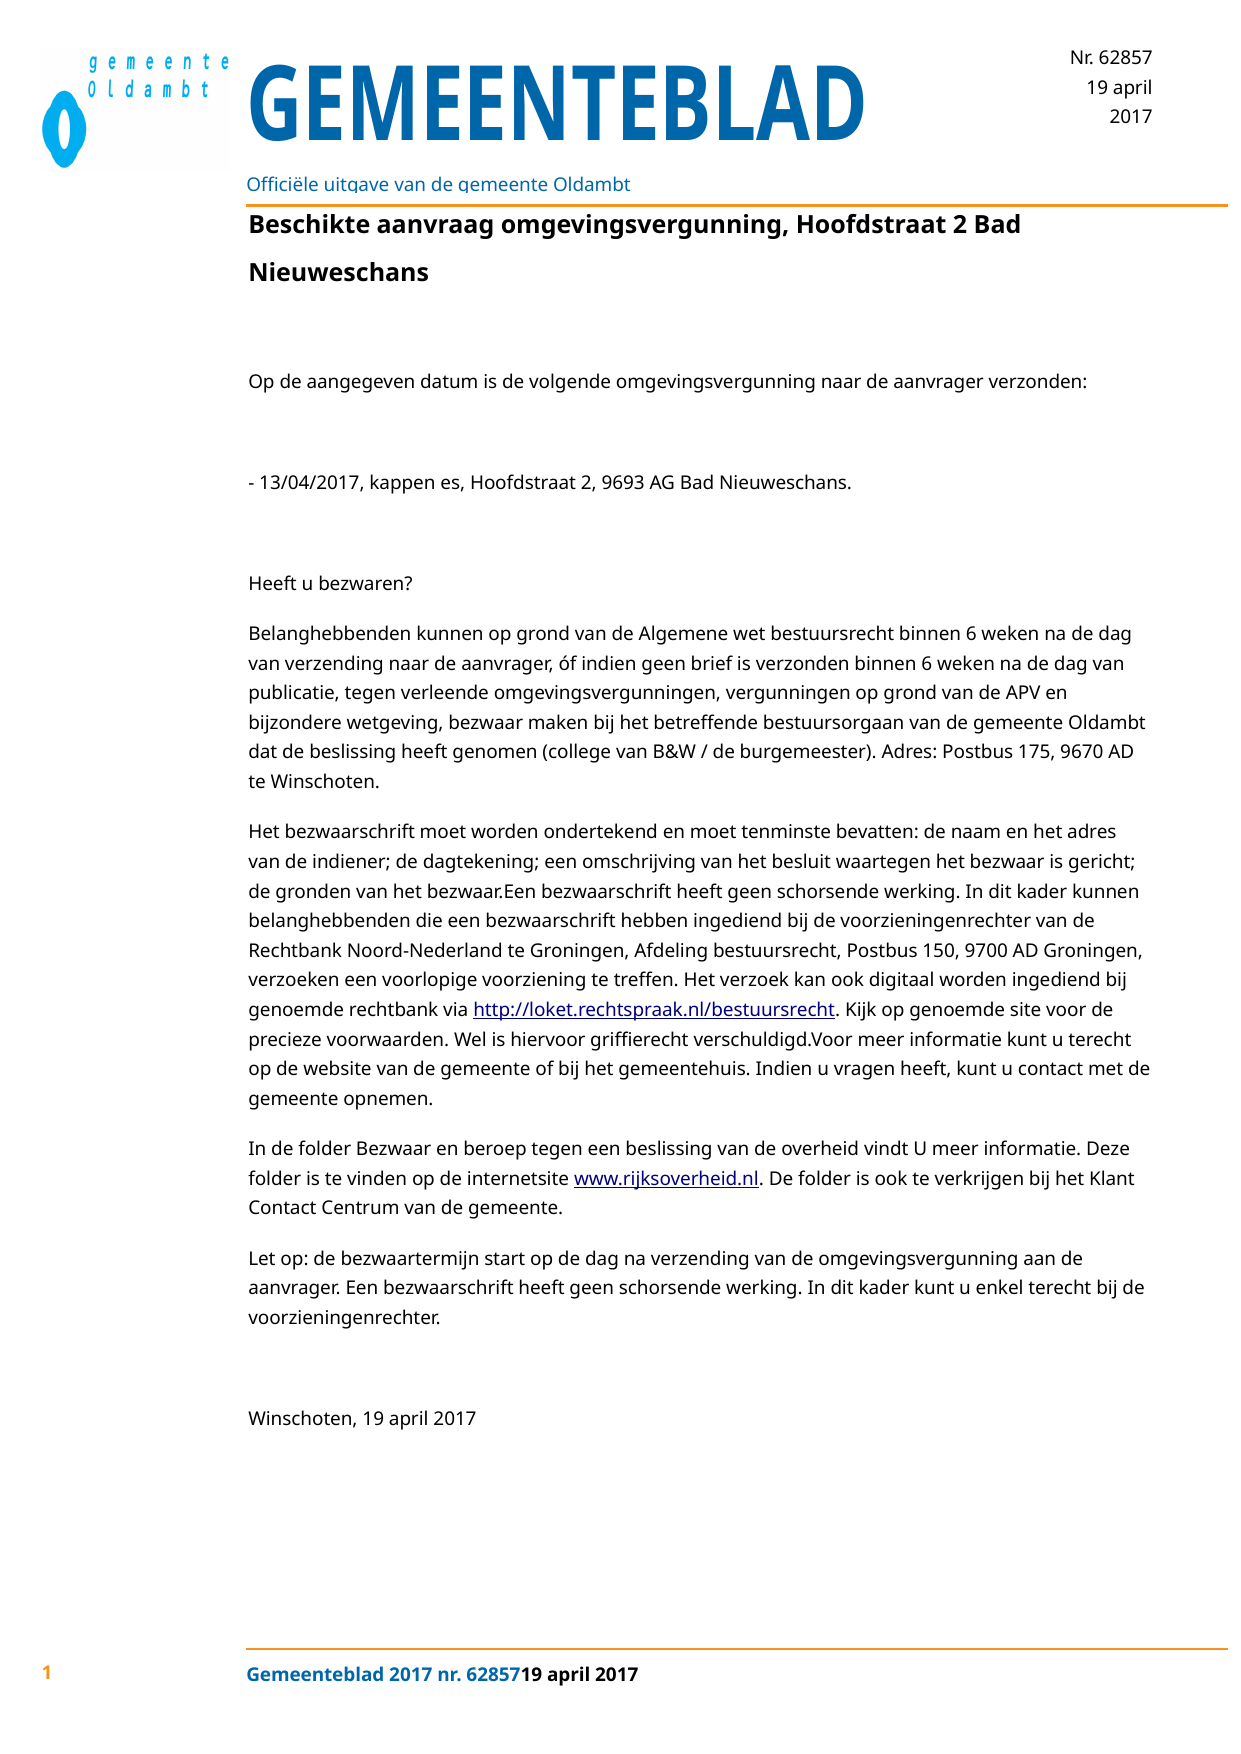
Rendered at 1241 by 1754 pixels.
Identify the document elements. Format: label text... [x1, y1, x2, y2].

text Op de aangegeven datum is de volgende omgevingsvergunning naar de aanvrager verzonden: [248, 368, 1152, 394]
picture [41, 47, 231, 172]
text - 13/04/2017, kappen es, Hoofdstraat 2, 9693 AG Bad Nieuweschans. [248, 469, 1152, 495]
text Winschoten, 19 april 2017 [248, 1405, 1152, 1431]
text Het bezwaarschrift moet worden ondertekend en moet tenminste bevatten: de naam en het adres van de indiener; de dagtekening; een omschrijving van het besluit waartegen het bezwaar is gericht; de gronden van het bezwaar.Een bezwaarschrift heeft geen schorsende werking. In dit kader kunnen belanghebbenden die een bezwaarschrift hebben ingediend bij de voorzieningenrechter van de Rechtbank Noord-Nederland te Groningen, Afdeling bestuursrecht, Postbus 150, 9700 AD Groningen, verzoeken een voorlopige voorziening te treffen. Het verzoek kan ook digitaal worden ingediend bij genoemde rechtbank via http://loket.rechtspraak.nl/bestuursrecht. Kijk op genoemde site voor de precieze voorwaarden. Wel is hiervoor griffierecht verschuldigd.Voor meer informatie kunt u terecht op de website van de gemeente of bij het gemeentehuis. Indien u vragen heeft, kunt u contact met de gemeente opnemen. [248, 819, 1152, 1111]
text Let op: de bezwaartermijn start op de dag na verzending van de omgevingsvergunning aan de aanvrager. Een bezwaarschrift heeft geen schorsende werking. In dit kader kunt u enkel terecht bij de voorzieningenrechter. [248, 1245, 1152, 1330]
text In de folder Bezwaar en beroep tegen een beslissing van de overheid vindt U meer informatie. Deze folder is te vinden op de internetsite www.rijksoverheid.nl. De folder is ook te verkrijgen bij het Klant Contact Centrum van de gemeente. [248, 1135, 1152, 1220]
text Beschikte aanvraag omgevingsvergunning, Hoofdstraat 2 Bad Nieuweschans [248, 207, 1152, 288]
text Belanghebbenden kunnen op grond van de Algemene wet bestuursrecht binnen 6 weken na de dag van verzending naar de aanvrager, óf indien geen brief is verzonden binnen 6 weken na de dag van publicatie, tegen verleende omgevingsvergunningen, vergunningen op grond van de APV en bijzondere wetgeving, bezwaar maken bij het betreffende bestuursorgaan van de gemeente Oldambt dat de beslissing heeft genomen (college van B&W / de burgemeester). Adres: Postbus 175, 9670 AD te Winschoten. [248, 620, 1152, 794]
text Heeft u bezwaren? [248, 570, 1152, 596]
